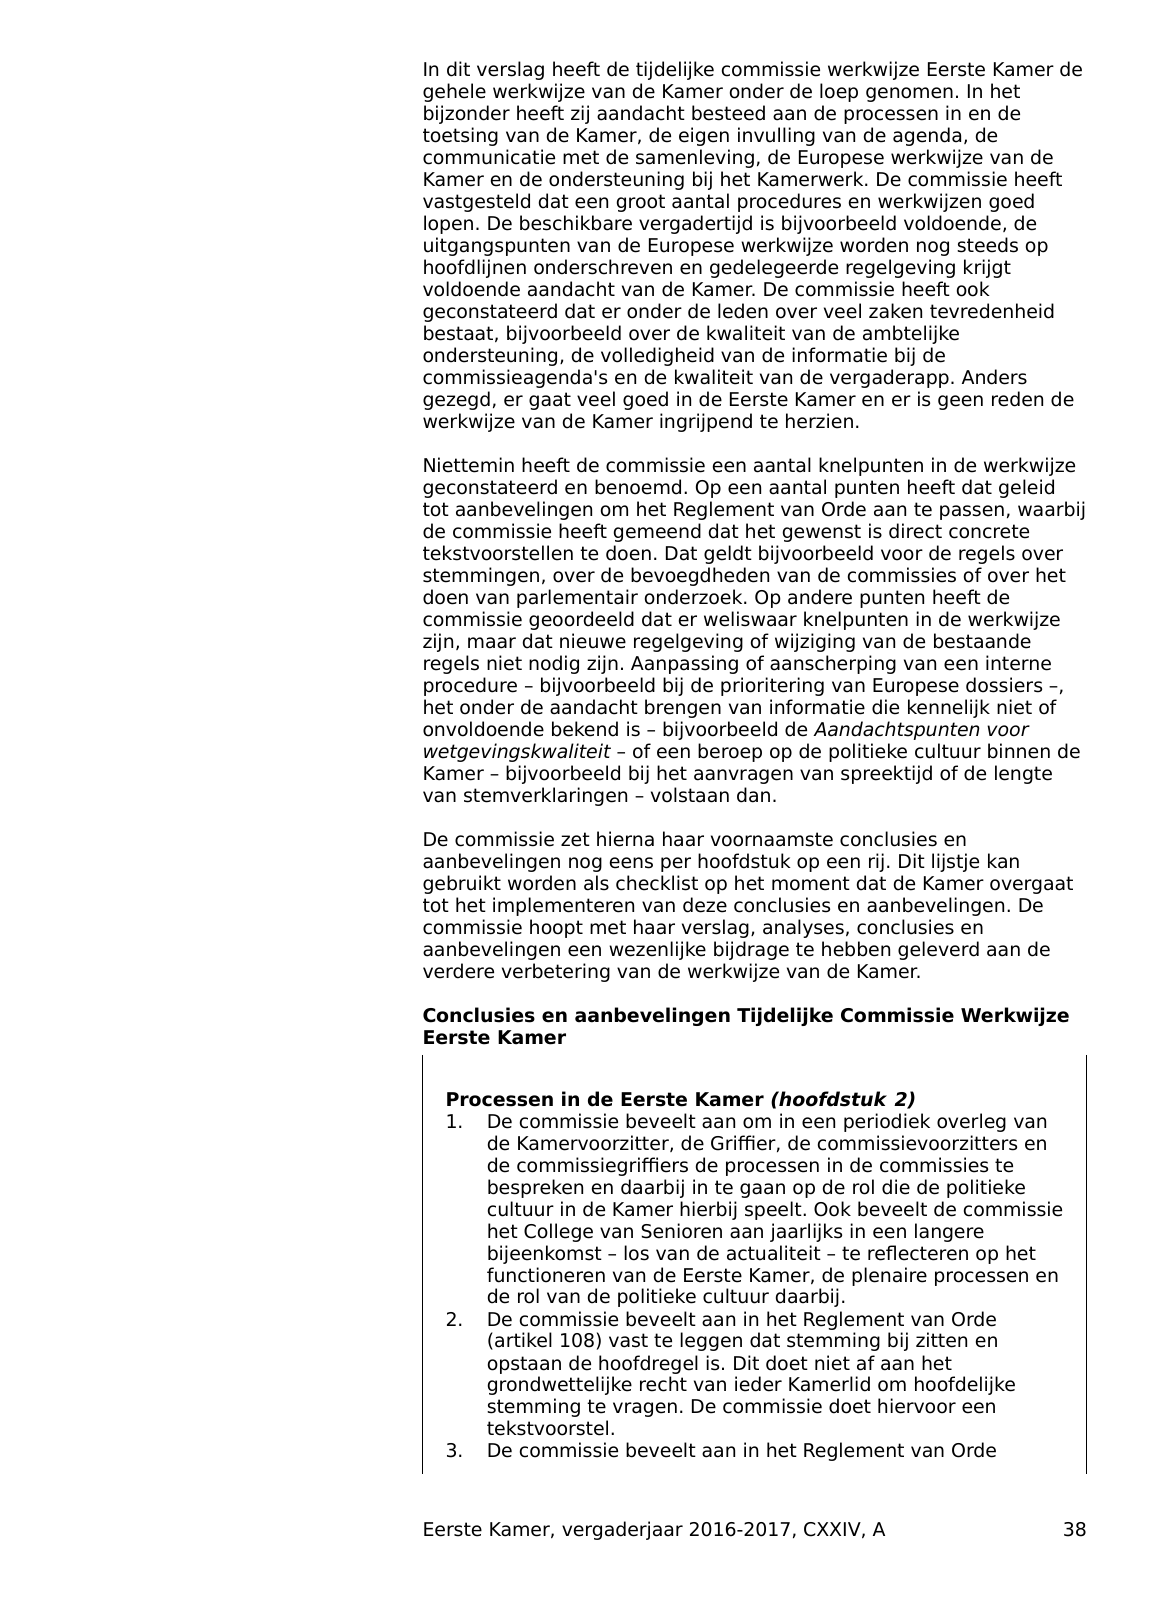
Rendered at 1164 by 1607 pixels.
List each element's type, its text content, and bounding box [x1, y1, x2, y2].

text Niettemin heeft de commissie een aantal knelpunten in de werkwijze geconstateerd en benoemd. Op een aantal punten heeft dat geleid tot aanbevelingen om het Reglement van Orde aan te passen, waarbij de commissie heeft gemeend dat het gewenst is direct concrete tekstvoorstellen te doen. Dat geldt bijvoorbeeld voor de regels over stemmingen, over de bevoegdheden van de commissies of over het doen van parlementair onderzoek. Op andere punten heeft de commissie geoordeeld dat er weliswaar knelpunten in de werkwijze zijn, maar dat nieuwe regelgeving of wijziging van de bestaande regels niet nodig zijn. Aanpassing of aanscherping van een interne procedure – bijvoorbeeld bij de prioritering van Europese dossiers –, het onder de aandacht brengen van informatie die kennelijk niet of onvoldoende bekend is – bijvoorbeeld de Aandachtspunten voor wetgevingskwaliteit – of een beroep op de politieke cultuur binnen de Kamer – bijvoorbeeld bij het aanvragen van spreektijd of de lengte van stemverklaringen – volstaan dan. [422, 455, 1087, 807]
table_header Processen in de Eerste Kamer (hoofdstuk 2) 1. De commissie beveelt aan om in een periodiek overleg van de Kamervoorzitter, de Griffier, de commissievoorzitters en de commissiegriffiers de processen in de commissies te bespreken en daarbij in te gaan op de rol die de politieke cultuur in de Kamer hierbij speelt. Ook beveelt de commissie het College van Senioren aan jaarlijks in een langere bijeenkomst – los van de actualiteit – te reflecteren op het functioneren van de Eerste Kamer, de plenaire processen en de rol van de politieke cultuur daarbij. 2. De commissie beveelt aan in het Reglement van Orde (artikel 108) vast te leggen dat stemming bij zitten en opstaan de hoofdregel is. Dit doet niet af aan het grondwettelijke recht van ieder Kamerlid om hoofdelijke stemming te vragen. De commissie doet hiervoor een tekstvoorstel. 3. De commissie beveelt aan in het Reglement van Orde [423, 1055, 1086, 1474]
subtitle Conclusies en aanbevelingen Tijdelijke Commissie Werkwijze Eerste Kamer [422, 1005, 1087, 1049]
text In dit verslag heeft de tijdelijke commissie werkwijze Eerste Kamer de gehele werkwijze van de Kamer onder de loep genomen. In het bijzonder heeft zij aandacht besteed aan de processen in en de toetsing van de Kamer, de eigen invulling van de agenda, de communicatie met de samenleving, de Europese werkwijze van de Kamer en de ondersteuning bij het Kamerwerk. De commissie heeft vastgesteld dat een groot aantal procedures en werkwijzen goed lopen. De beschikbare vergadertijd is bijvoorbeeld voldoende, de uitgangspunten van de Europese werkwijze worden nog steeds op hoofdlijnen onderschreven en gedelegeerde regelgeving krijgt voldoende aandacht van de Kamer. De commissie heeft ook geconstateerd dat er onder de leden over veel zaken tevredenheid bestaat, bijvoorbeeld over de kwaliteit van de ambtelijke ondersteuning, de volledigheid van de informatie bij de commissieagenda's en de kwaliteit van de vergaderapp. Anders gezegd, er gaat veel goed in de Eerste Kamer en er is geen reden de werkwijze van de Kamer ingrijpend te herzien. [422, 59, 1087, 433]
text De commissie zet hierna haar voornaamste conclusies en aanbevelingen nog eens per hoofdstuk op een rij. Dit lijstje kan gebruikt worden als checklist op het moment dat de Kamer overgaat tot het implementeren van deze conclusies en aanbevelingen. De commissie hoopt met haar verslag, analyses, conclusies en aanbevelingen een wezenlijke bijdrage te hebben geleverd aan de verdere verbetering van de werkwijze van de Kamer. [422, 829, 1087, 983]
